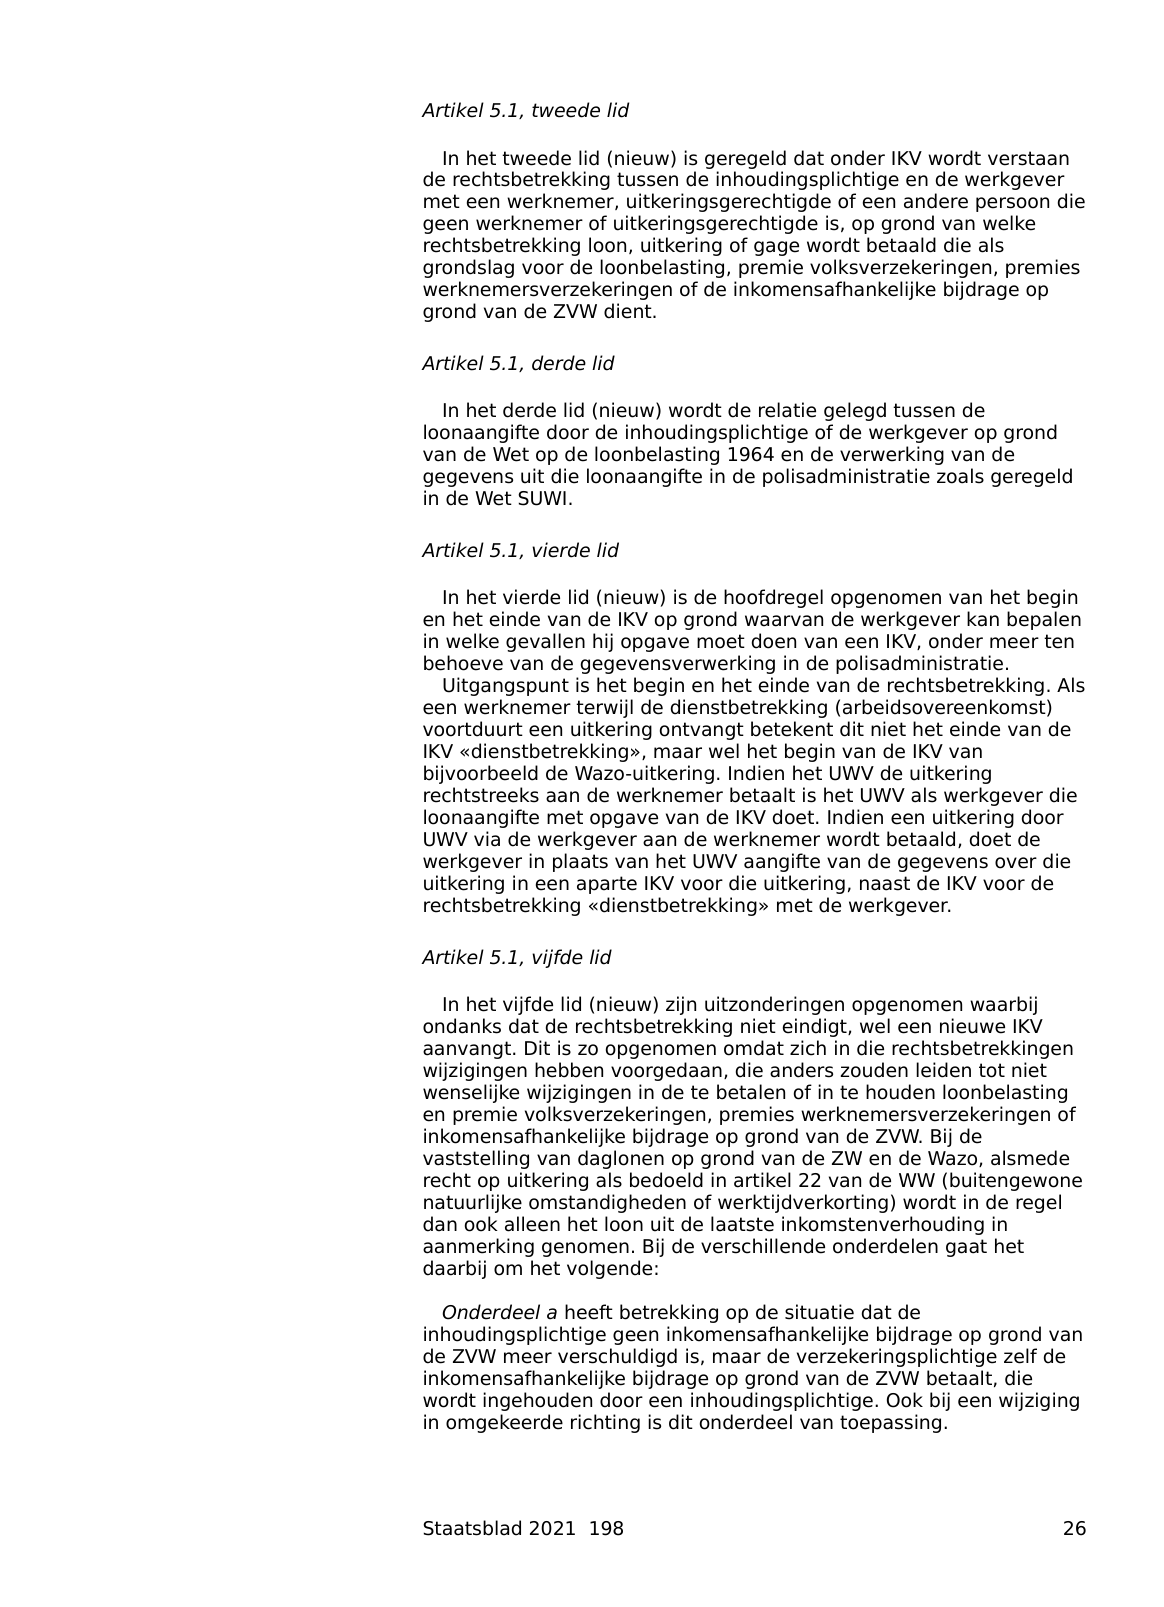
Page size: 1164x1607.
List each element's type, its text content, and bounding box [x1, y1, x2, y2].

text In het vijfde lid (nieuw) zijn uitzonderingen opgenomen waarbij ondanks dat de rechtsbetrekking niet eindigt, wel een nieuwe IKV aanvangt. Dit is zo opgenomen omdat zich in die rechtsbetrekkingen wijzigingen hebben voorgedaan, die anders zouden leiden tot niet wenselijke wijzigingen in de te betalen of in te houden loonbelasting en premie volksverzekeringen, premies werknemersverzekeringen of inkomensafhankelijke bijdrage op grond van de ZVW. Bij de vaststelling van daglonen op grond van de ZW en de Wazo, alsmede recht op uitkering als bedoeld in artikel 22 van de WW (buitengewone natuurlijke omstandigheden of werktijdverkorting) wordt in de regel dan ook alleen het loon uit de laatste inkomstenverhouding in aanmerking genomen. Bij de verschillende onderdelen gaat het daarbij om het volgende: [422, 994, 1087, 1279]
subtitle Artikel 5.1, derde lid [422, 353, 1087, 375]
text In het tweede lid (nieuw) is geregeld dat onder IKV wordt verstaan de rechtsbetrekking tussen de inhoudingsplichtige en de werkgever met een werknemer, uitkeringsgerechtigde of een andere persoon die geen werknemer of uitkeringsgerechtigde is, op grond van welke rechtsbetrekking loon, uitkering of gage wordt betaald die als grondslag voor de loonbelasting, premie volksverzekeringen, premies werknemersverzekeringen of de inkomensafhankelijke bijdrage op grond van de ZVW dient. [422, 147, 1087, 323]
subtitle Artikel 5.1, vijfde lid [422, 947, 1087, 969]
subtitle Artikel 5.1, tweede lid [422, 100, 1087, 122]
text In het vierde lid (nieuw) is de hoofdregel opgenomen van het begin en het einde van de IKV op grond waarvan de werkgever kan bepalen in welke gevallen hij opgave moet doen van een IKV, onder meer ten behoeve van de gegevensverwerking in de polisadministratie. [422, 587, 1087, 675]
text In het derde lid (nieuw) wordt de relatie gelegd tussen de loonaangifte door de inhoudingsplichtige of de werkgever op grond van de Wet op de loonbelasting 1964 en de verwerking van de gegevens uit die loonaangifte in de polisadministratie zoals geregeld in de Wet SUWI. [422, 400, 1087, 510]
text Onderdeel a heeft betrekking op de situatie dat de inhoudingsplichtige geen inkomensafhankelijke bijdrage op grond van de ZVW meer verschuldigd is, maar de verzekeringsplichtige zelf de inkomensafhankelijke bijdrage op grond van de ZVW betaalt, die wordt ingehouden door een inhoudingsplichtige. Ook bij een wijziging in omgekeerde richting is dit onderdeel van toepassing. [422, 1302, 1087, 1433]
subtitle Artikel 5.1, vierde lid [422, 540, 1087, 562]
text Uitgangspunt is het begin en het einde van de rechtsbetrekking. Als een werknemer terwijl de dienstbetrekking (arbeidsovereenkomst) voortduurt een uitkering ontvangt betekent dit niet het einde van de IKV «dienstbetrekking», maar wel het begin van de IKV van bijvoorbeeld de Wazo-uitkering. Indien het UWV de uitkering rechtstreeks aan de werknemer betaalt is het UWV als werkgever die loonaangifte met opgave van de IKV doet. Indien een uitkering door UWV via de werkgever aan de werknemer wordt betaald, doet de werkgever in plaats van het UWV aangifte van de gegevens over die uitkering in een aparte IKV voor die uitkering, naast de IKV voor de rechtsbetrekking «dienstbetrekking» met de werkgever. [422, 675, 1087, 917]
